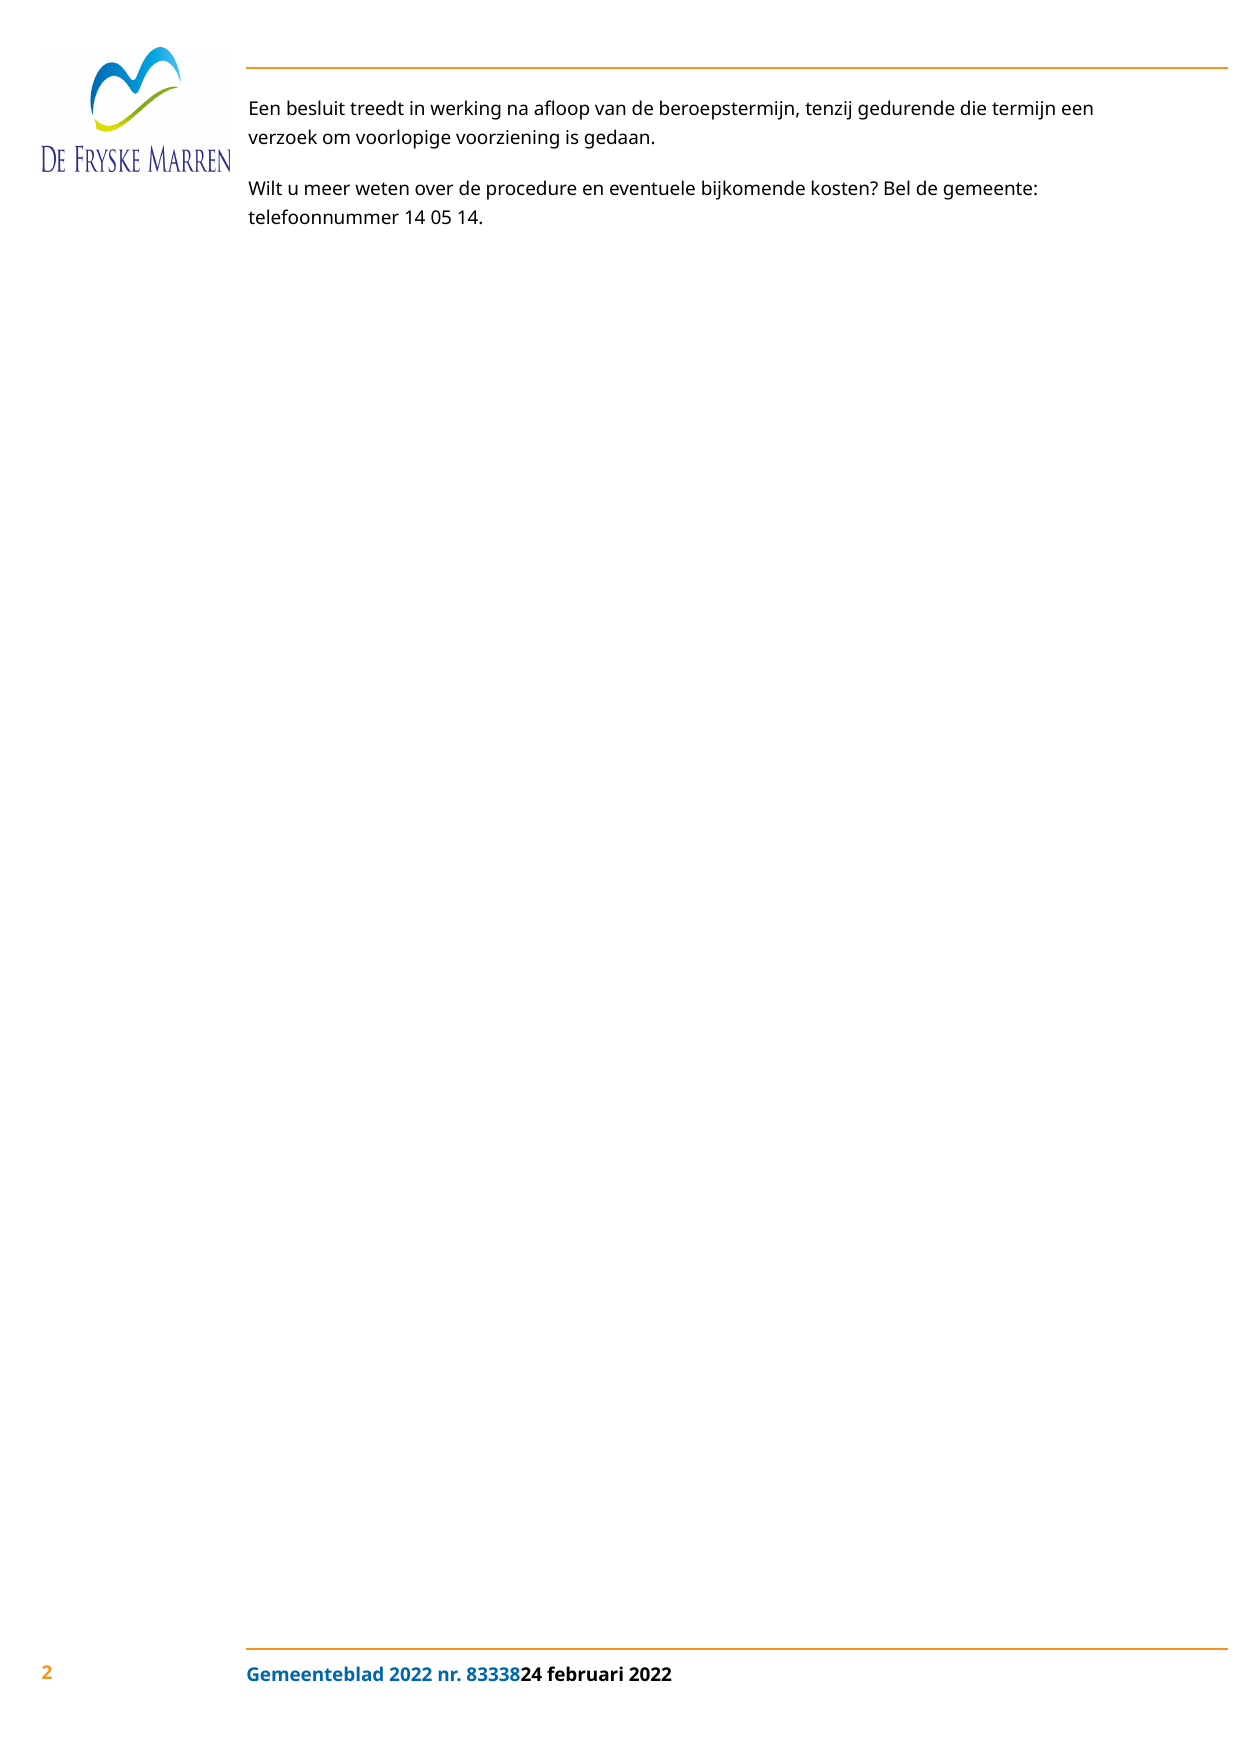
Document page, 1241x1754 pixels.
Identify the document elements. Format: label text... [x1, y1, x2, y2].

text Wilt u meer weten over de procedure en eventuele bijkomende kosten? Bel de gemeente: telefoonnummer 14 05 14. [248, 175, 1152, 230]
text Een besluit treedt in werking na afloop van de beroepstermijn, tenzij gedurende die termijn een verzoek om voorlopige voorziening is gedaan. [248, 95, 1152, 150]
picture [41, 47, 231, 172]
